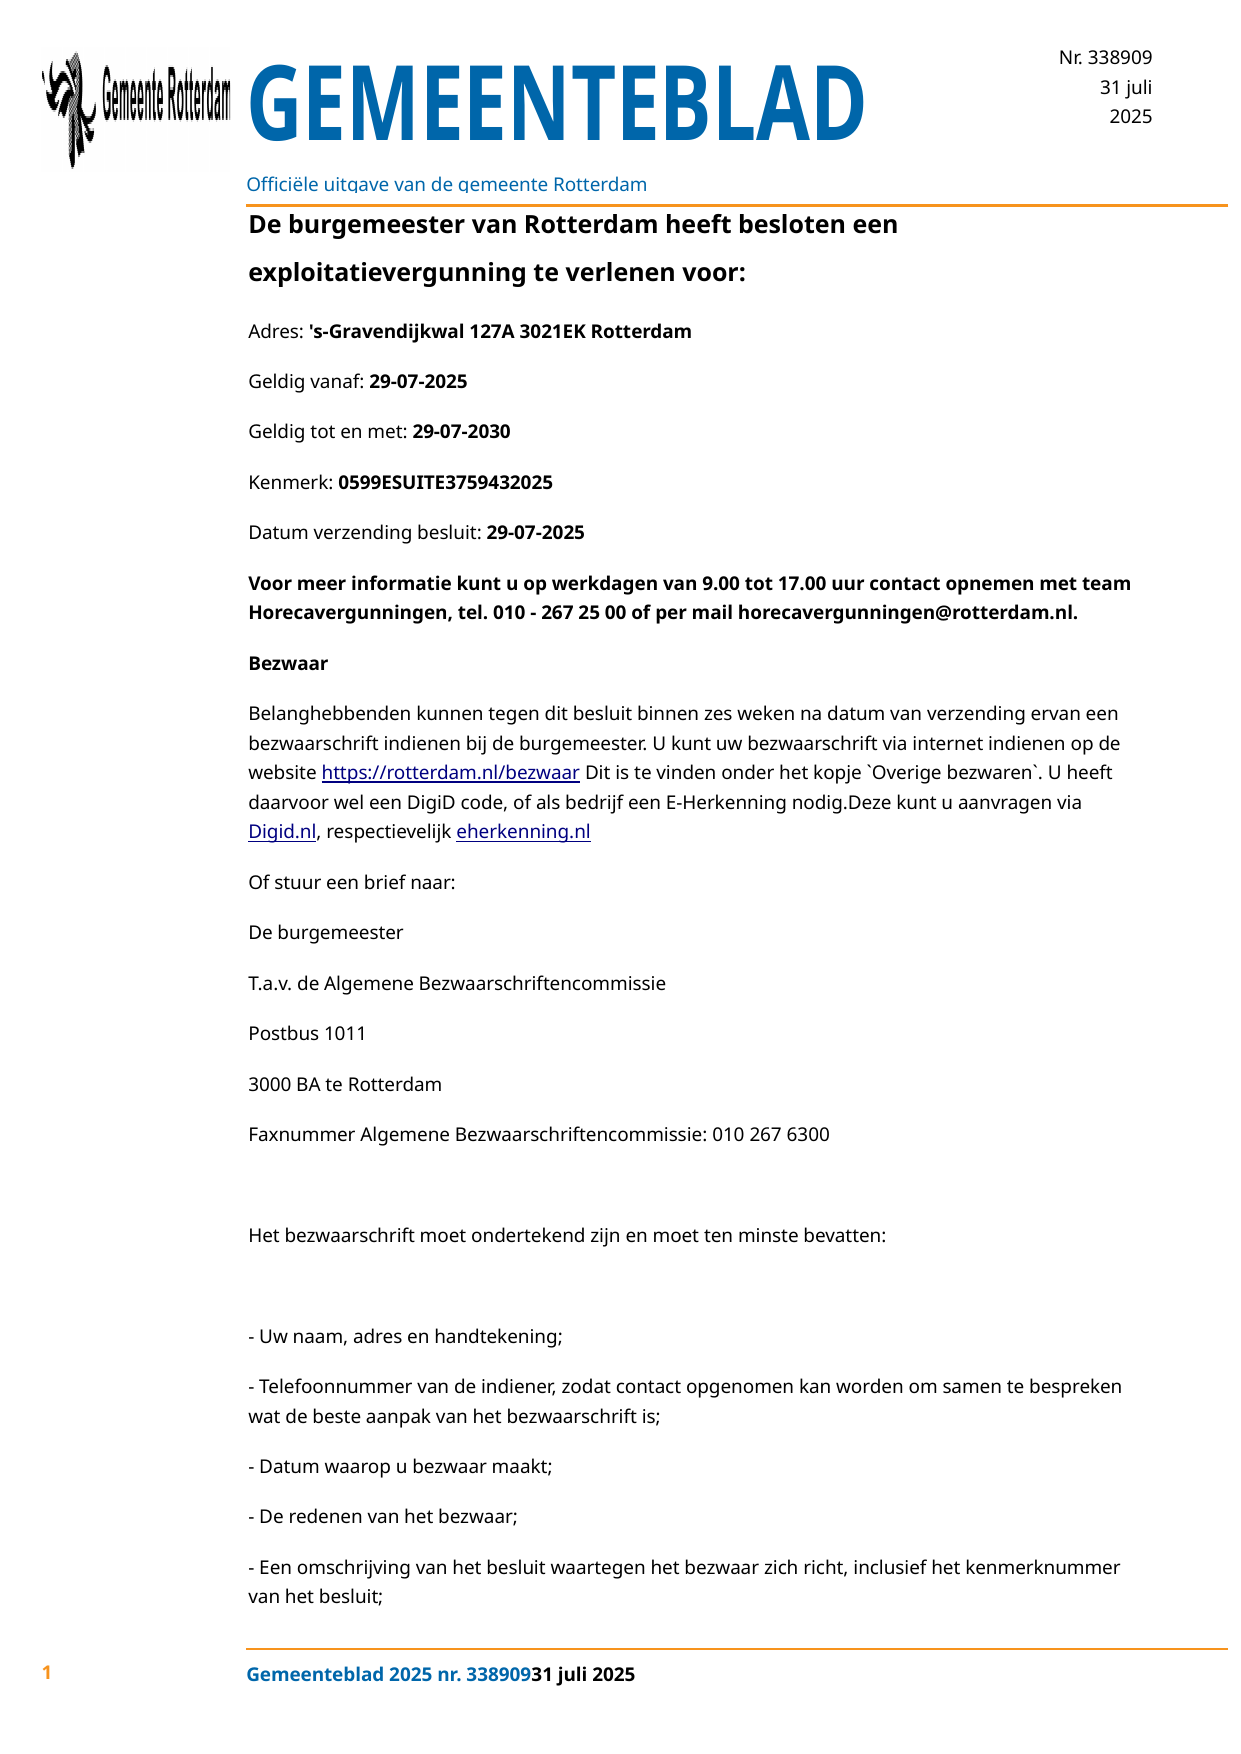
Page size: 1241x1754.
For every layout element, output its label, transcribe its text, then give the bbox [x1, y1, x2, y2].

text Kenmerk: 0599ESUITE3759432025 [248, 469, 1152, 495]
text - Een omschrijving van het besluit waartegen het bezwaar zich richt, inclusief het kenmerknummer van het besluit; [248, 1554, 1152, 1609]
text Geldig tot en met: 29-07-2030 [248, 419, 1152, 444]
picture [41, 47, 231, 172]
text - Telefoonnummer van de indiener, zodat contact opgenomen kan worden om samen te bespreken wat de beste aanpak van het bezwaarschrift is; [248, 1373, 1152, 1429]
text Belanghebbenden kunnen tegen dit besluit binnen zes weken na datum van verzending ervan een bezwaarschrift indienen bij de burgemeester. U kunt uw bezwaarschrift via internet indienen op de website https://rotterdam.nl/bezwaar Dit is te vinden onder het kopje `Overige bezwaren`. U heeft daarvoor wel een DigiD code, of als bedrijf een E-Herkenning nodig.Deze kunt u aanvragen via Digid.nl, respectievelijk eherkenning.nl [248, 700, 1152, 844]
text Bezwaar [248, 650, 1152, 676]
text Postbus 1011 [248, 1020, 1152, 1046]
text Geldig vanaf: 29-07-2025 [248, 368, 1152, 394]
text T.a.v. de Algemene Bezwaarschriftencommissie [248, 970, 1152, 996]
text De burgemeester van Rotterdam heeft besloten een exploitatievergunning te verlenen voor: [248, 207, 1152, 288]
text - Datum waarop u bezwaar maakt; [248, 1453, 1152, 1479]
text Het bezwaarschrift moet ondertekend zijn en moet ten minste bevatten: [248, 1222, 1152, 1248]
text 3000 BA te Rotterdam [248, 1071, 1152, 1097]
text Voor meer informatie kunt u op werkdagen van 9.00 tot 17.00 uur contact opnemen met team Horecavergunningen, tel. 010 - 267 25 00 of per mail horecavergunningen@rotterdam.nl. [248, 570, 1152, 625]
text De burgemeester [248, 919, 1152, 945]
text Faxnummer Algemene Bezwaarschriftencommissie: 010 267 6300 [248, 1121, 1152, 1147]
text Of stuur een brief naar: [248, 869, 1152, 895]
text Adres: 's-Gravendijkwal 127A 3021EK Rotterdam [248, 318, 1152, 344]
text Datum verzending besluit: 29-07-2025 [248, 519, 1152, 545]
text - Uw naam, adres en handtekening; [248, 1323, 1152, 1349]
text - De redenen van het bezwaar; [248, 1504, 1152, 1529]
